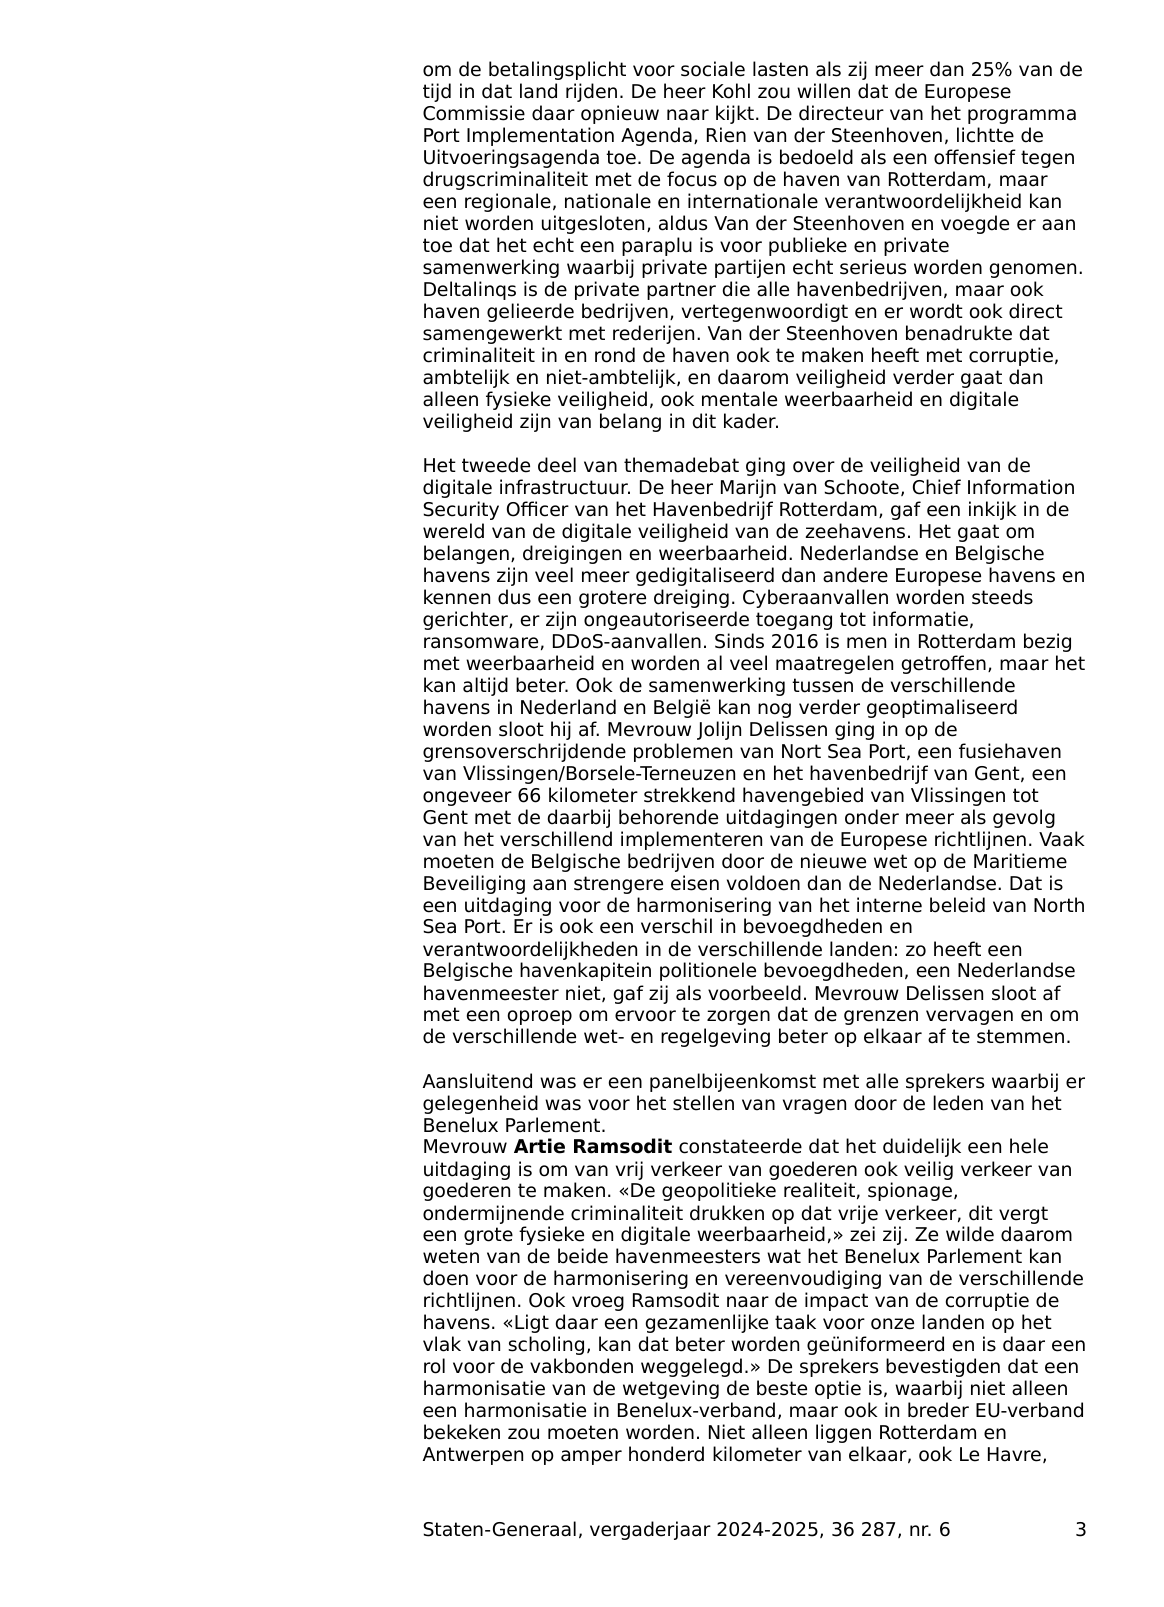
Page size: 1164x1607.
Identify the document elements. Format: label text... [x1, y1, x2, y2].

text om de betalingsplicht voor sociale lasten als zij meer dan 25% van de tijd in dat land rijden. De heer Kohl zou willen dat de Europese Commissie daar opnieuw naar kijkt. De directeur van het programma Port Implementation Agenda, Rien van der Steenhoven, lichtte de Uitvoeringsagenda toe. De agenda is bedoeld als een offensief tegen drugscriminaliteit met de focus op de haven van Rotterdam, maar een regionale, nationale en internationale verantwoordelijkheid kan niet worden uitgesloten, aldus Van der Steenhoven en voegde er aan toe dat het echt een paraplu is voor publieke en private samenwerking waarbij private partijen echt serieus worden genomen. Deltalinqs is de private partner die alle havenbedrijven, maar ook haven gelieerde bedrijven, vertegenwoordigt en er wordt ook direct samengewerkt met rederijen. Van der Steenhoven benadrukte dat criminaliteit in en rond de haven ook te maken heeft met corruptie, ambtelijk en niet-ambtelijk, en daarom veiligheid verder gaat dan alleen fysieke veiligheid, ook mentale weerbaarheid en digitale veiligheid zijn van belang in dit kader. [422, 59, 1087, 433]
text Het tweede deel van themadebat ging over de veiligheid van de digitale infrastructuur. De heer Marijn van Schoote, Chief Information Security Officer van het Havenbedrijf Rotterdam, gaf een inkijk in de wereld van de digitale veiligheid van de zeehavens. Het gaat om belangen, dreigingen en weerbaarheid. Nederlandse en Belgische havens zijn veel meer gedigitaliseerd dan andere Europese havens en kennen dus een grotere dreiging. Cyberaanvallen worden steeds gerichter, er zijn ongeautoriseerde toegang tot informatie, ransomware, DDoS-aanvallen. Sinds 2016 is men in Rotterdam bezig met weerbaarheid en worden al veel maatregelen getroffen, maar het kan altijd beter. Ook de samenwerking tussen de verschillende havens in Nederland en België kan nog verder geoptimaliseerd worden sloot hij af. Mevrouw Jolijn Delissen ging in op de grensoverschrijdende problemen van Nort Sea Port, een fusiehaven van Vlissingen/Borsele-Terneuzen en het havenbedrijf van Gent, een ongeveer 66 kilometer strekkend havengebied van Vlissingen tot Gent met de daarbij behorende uitdagingen onder meer als gevolg van het verschillend implementeren van de Europese richtlijnen. Vaak moeten de Belgische bedrijven door de nieuwe wet op de Maritieme Beveiliging aan strengere eisen voldoen dan de Nederlandse. Dat is een uitdaging voor de harmonisering van het interne beleid van North Sea Port. Er is ook een verschil in bevoegdheden en verantwoordelijkheden in de verschillende landen: zo heeft een Belgische havenkapitein politionele bevoegdheden, een Nederlandse havenmeester niet, gaf zij als voorbeeld. Mevrouw Delissen sloot af met een oproep om ervoor te zorgen dat de grenzen vervagen en om de verschillende wet- en regelgeving beter op elkaar af te stemmen. [422, 455, 1087, 1048]
text Mevrouw Artie Ramsodit constateerde dat het duidelijk een hele uitdaging is om van vrij verkeer van goederen ook veilig verkeer van goederen te maken. «De geopolitieke realiteit, spionage, ondermijnende criminaliteit drukken op dat vrije verkeer, dit vergt een grote fysieke en digitale weerbaarheid,» zei zij. Ze wilde daarom weten van de beide havenmeesters wat het Benelux Parlement kan doen voor de harmonisering en vereenvoudiging van de verschillende richtlijnen. Ook vroeg Ramsodit naar de impact van de corruptie de havens. «Ligt daar een gezamenlijke taak voor onze landen op het vlak van scholing, kan dat beter worden geüniformeerd en is daar een rol voor de vakbonden weggelegd.» De sprekers bevestigden dat een harmonisatie van de wetgeving de beste optie is, waarbij niet alleen een harmonisatie in Benelux-verband, maar ook in breder EU-verband bekeken zou moeten worden. Niet alleen liggen Rotterdam en Antwerpen op amper honderd kilometer van elkaar, ook Le Havre, [422, 1136, 1087, 1466]
text Aansluitend was er een panelbijeenkomst met alle sprekers waarbij er gelegenheid was voor het stellen van vragen door de leden van het Benelux Parlement. [422, 1071, 1087, 1136]
